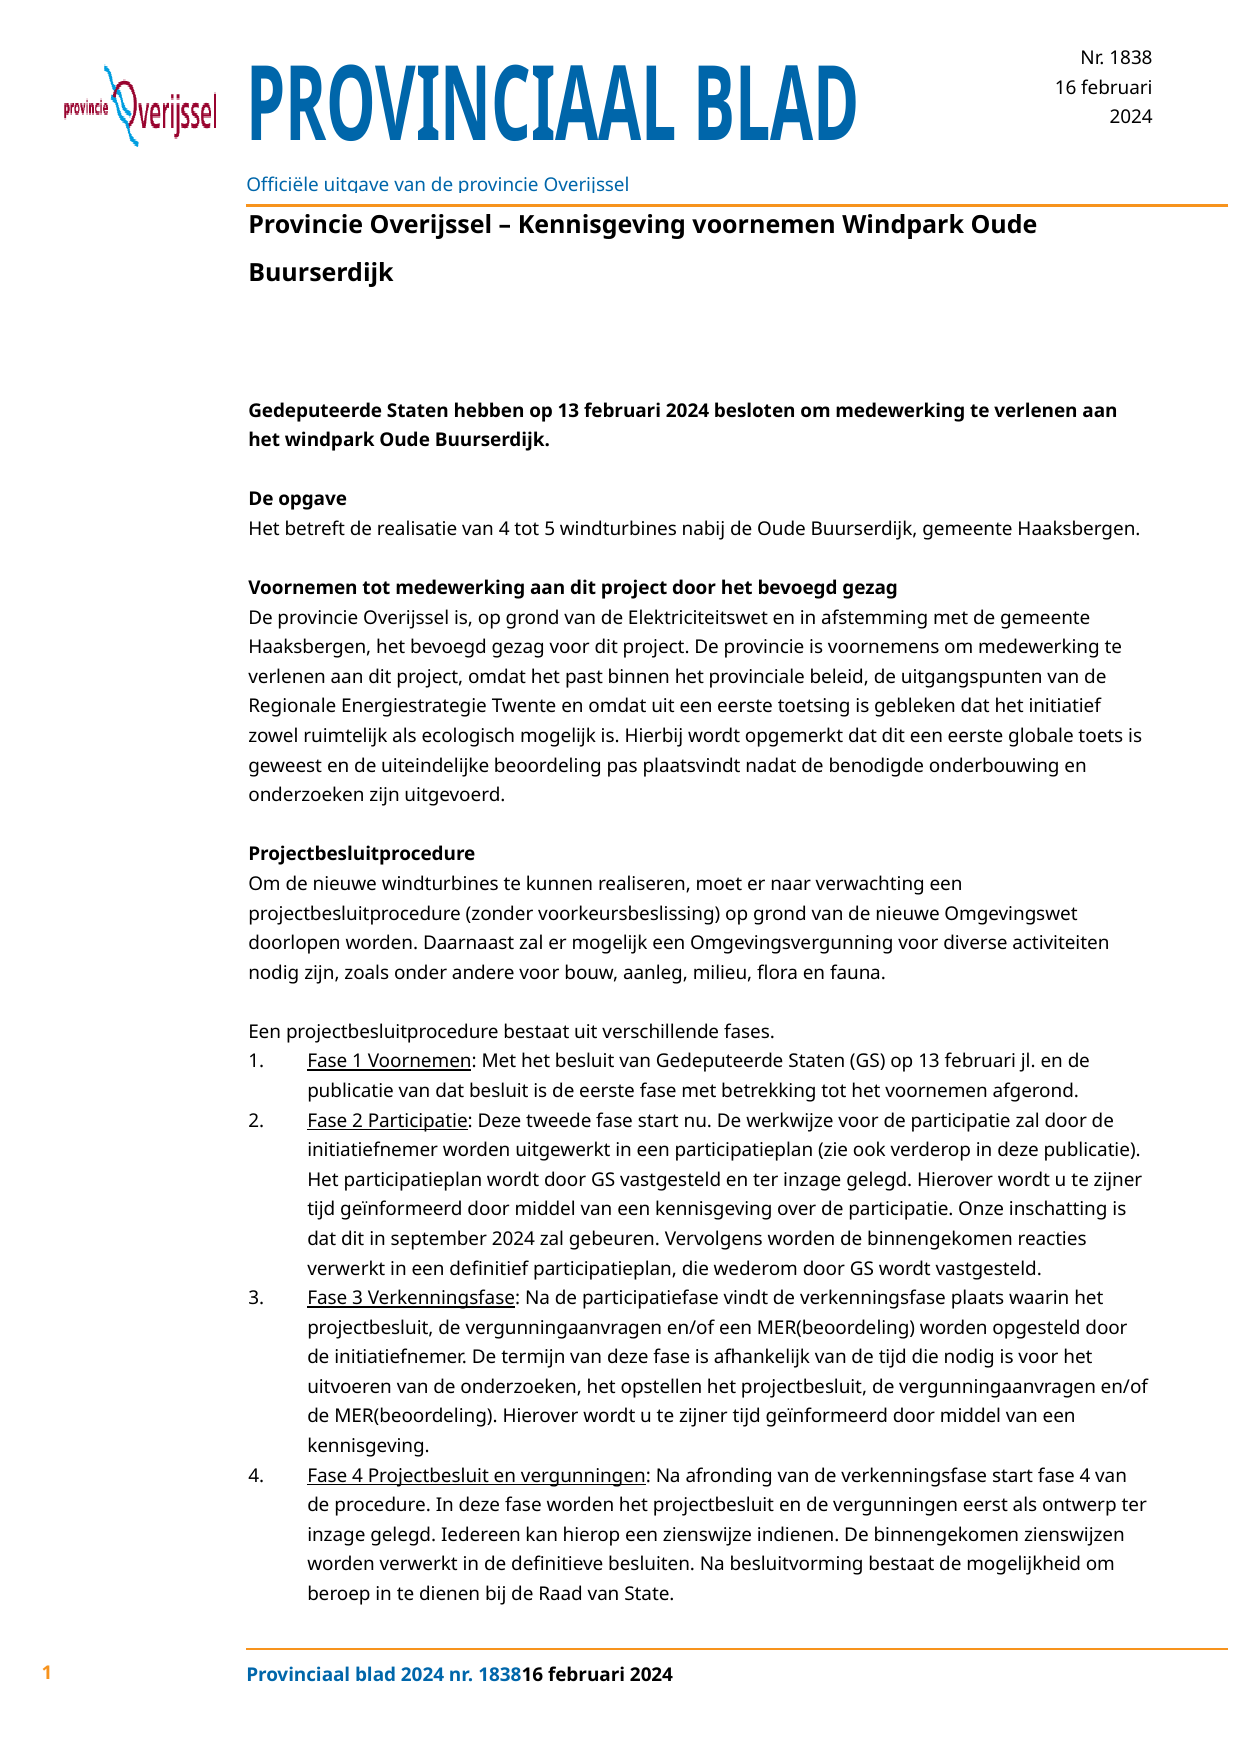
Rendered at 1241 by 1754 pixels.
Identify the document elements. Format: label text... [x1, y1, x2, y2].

text Een projectbesluitprocedure bestaat uit verschillende fases. [248, 1018, 1152, 1044]
list Fase 3 Verkenningsfase: Na de participatiefase vindt de verkenningsfase plaats waarin het projectbesluit, de vergunningaanvragen en/of een MER(beoordeling) worden opgesteld door de initiatiefnemer. De termijn van deze fase is afhankelijk van de tijd die nodig is voor het uitvoeren van de onderzoeken, het opstellen het projectbesluit, de vergunningaanvragen en/of de MER(beoordeling). Hierover wordt u te zijner tijd geïnformeerd door middel van een kennisgeving. [248, 1284, 1152, 1458]
list Fase 1 Voornemen: Met het besluit van Gedeputeerde Staten (GS) op 13 februari jl. en de publicatie van dat besluit is de eerste fase met betrekking tot het voornemen afgerond. [248, 1048, 1152, 1103]
picture [41, 47, 231, 172]
text Het betreft de realisatie van 4 tot 5 windturbines nabij de Oude Buurserdijk, gemeente Haaksbergen. [248, 515, 1152, 541]
text Provincie Overijssel – Kennisgeving voornemen Windpark Oude Buurserdijk [248, 207, 1152, 288]
text Gedeputeerde Staten hebben op 13 februari 2024 besloten om medewerking te verlenen aan het windpark Oude Buurserdijk. [248, 397, 1152, 452]
text Om de nieuwe windturbines te kunnen realiseren, moet er naar verwachting een projectbesluitprocedure (zonder voorkeursbeslissing) op grond van de nieuwe Omgevingswet doorlopen worden. Daarnaast zal er mogelijk een Omgevingsvergunning voor diverse activiteiten nodig zijn, zoals onder andere voor bouw, aanleg, milieu, flora en fauna. [248, 870, 1152, 984]
text Voornemen tot medewerking aan dit project door het bevoegd gezag [248, 574, 1152, 600]
text De opgave [248, 486, 1152, 511]
list Fase 2 Participatie: Deze tweede fase start nu. De werkwijze voor de participatie zal door de initiatiefnemer worden uitgewerkt in een participatieplan (zie ook verderop in deze publicatie). Het participatieplan wordt door GS vastgesteld en ter inzage gelegd. Hierover wordt u te zijner tijd geïnformeerd door middel van een kennisgeving over de participatie. Onze inschatting is dat dit in september 2024 zal gebeuren. Vervolgens worden de binnengekomen reacties verwerkt in een definitief participatieplan, die wederom door GS wordt vastgesteld. [248, 1107, 1152, 1280]
text Projectbesluitprocedure [248, 841, 1152, 866]
text De provincie Overijssel is, op grond van de Elektriciteitswet en in afstemming met de gemeente Haaksbergen, het bevoegd gezag voor dit project. De provincie is voornemens om medewerking te verlenen aan dit project, omdat het past binnen het provinciale beleid, de uitgangspunten van de Regionale Energiestrategie Twente en omdat uit een eerste toetsing is gebleken dat het initiatief zowel ruimtelijk als ecologisch mogelijk is. Hierbij wordt opgemerkt dat dit een eerste globale toets is geweest en de uiteindelijke beoordeling pas plaatsvindt nadat de benodigde onderbouwing en onderzoeken zijn uitgevoerd. [248, 604, 1152, 807]
list Fase 4 Projectbesluit en vergunningen: Na afronding van de verkenningsfase start fase 4 van de procedure. In deze fase worden het projectbesluit en de vergunningen eerst als ontwerp ter inzage gelegd. Iedereen kan hierop een zienswijze indienen. De binnengekomen zienswijzen worden verwerkt in de definitieve besluiten. Na besluitvorming bestaat de mogelijkheid om beroep in te dienen bij de Raad van State. [248, 1462, 1152, 1606]
